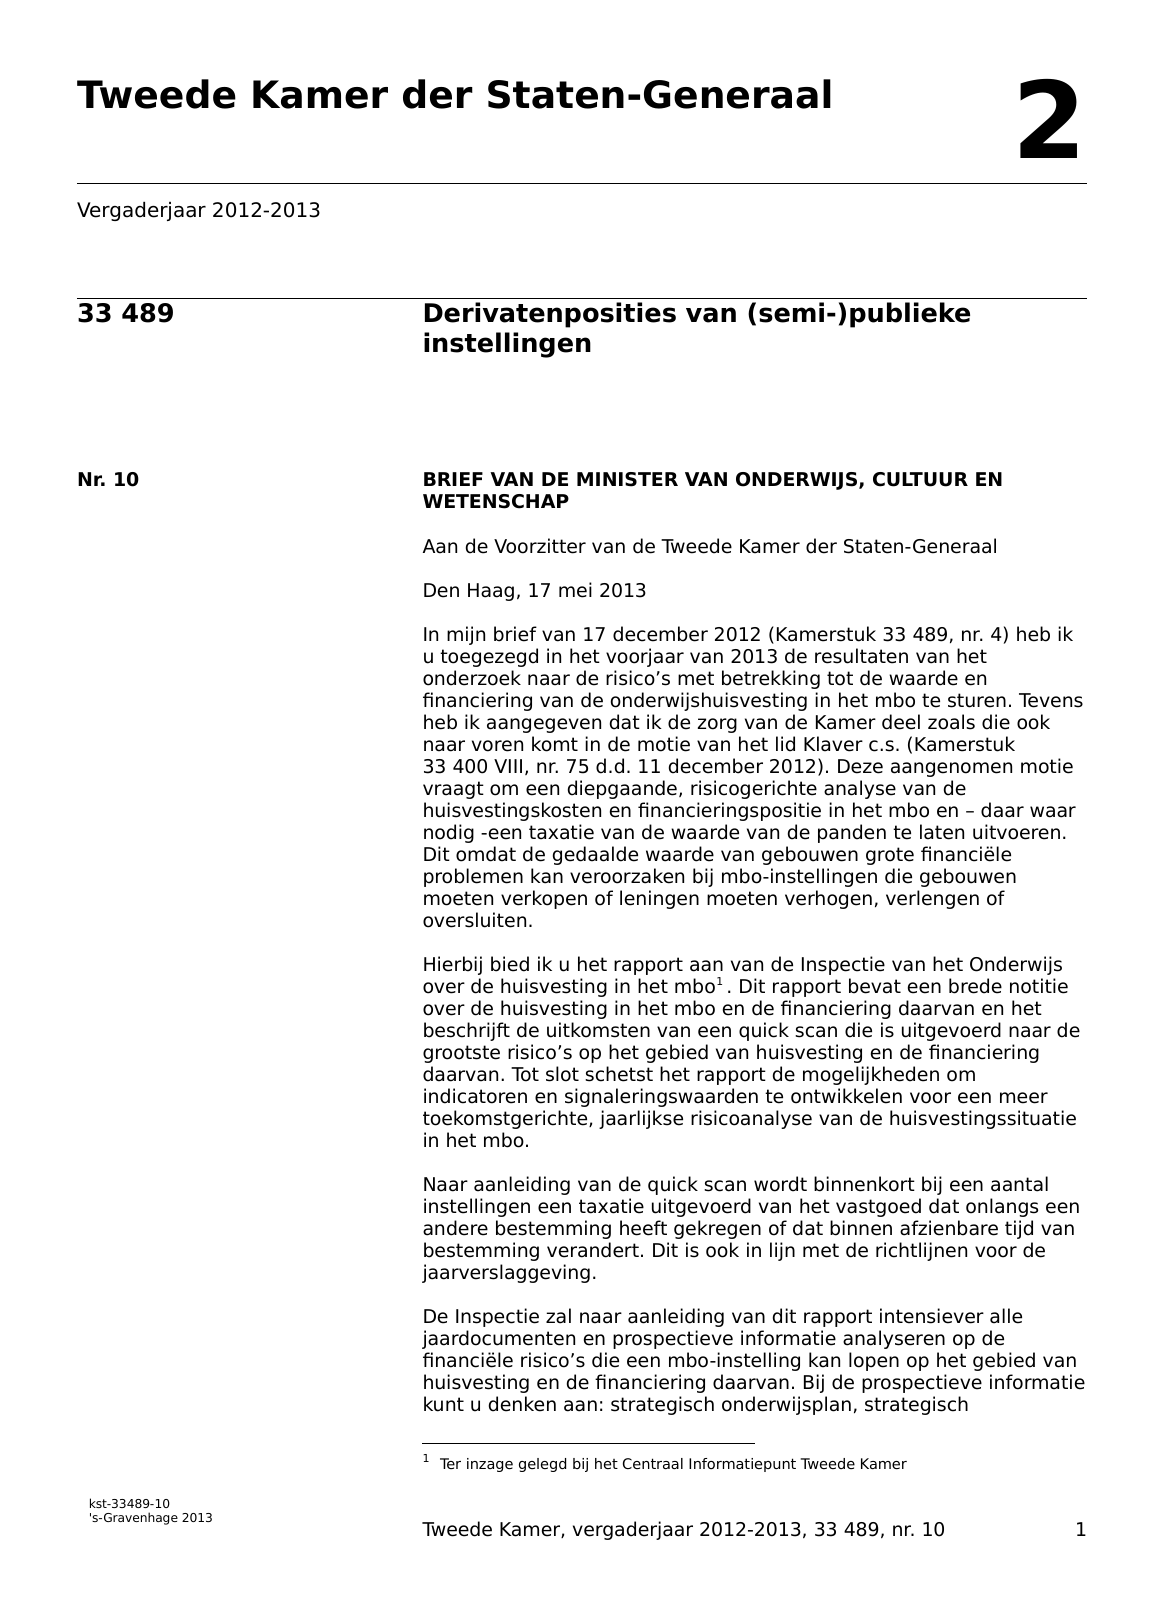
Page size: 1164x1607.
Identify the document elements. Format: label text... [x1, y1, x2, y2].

text Hierbij bied ik u het rapport aan van de Inspectie van het Onderwijs over de huisvesting in het mbo. Dit rapport bevat een brede notitie over de huisvesting in het mbo en de financiering daarvan en het beschrijft de uitkomsten van een quick scan die is uitgevoerd naar de grootste risico’s op het gebied van huisvesting en de financiering daarvan. Tot slot schetst het rapport de mogelijkheden om indicatoren en signaleringswaarden te ontwikkelen voor een meer toekomstgerichte, jaarlijkse risicoanalyse van de huisvestingssituatie in het mbo. [422, 954, 1087, 1152]
text Aan de Voorzitter van de Tweede Kamer der Staten-Generaal [422, 536, 1087, 557]
text Naar aanleiding van de quick scan wordt binnenkort bij een aantal instellingen een taxatie uitgevoerd van het vastgoed dat onlangs een andere bestemming heeft gekregen of dat binnen afzienbare tijd van bestemming verandert. Dit is ook in lijn met de richtlijnen voor de jaarverslaggeving. [422, 1174, 1087, 1284]
text De Inspectie zal naar aanleiding van dit rapport intensiever alle jaardocumenten en prospectieve informatie analyseren op de financiële risico’s die een mbo-instelling kan lopen op het gebied van huisvesting en de financiering daarvan. Bij de prospectieve informatie kunt u denken aan: strategisch onderwijsplan, strategisch [422, 1306, 1087, 1416]
table_header 2 [886, 59, 1087, 183]
text In mijn brief van 17 december 2012 (Kamerstuk 33 489, nr. 4) heb ik u toegezegd in het voorjaar van 2013 de resultaten van het onderzoek naar de risico’s met betrekking tot de waarde en financiering van de onderwijshuisvesting in het mbo te sturen. Tevens heb ik aangegeven dat ik de zorg van de Kamer deel zoals die ook naar voren komt in de motie van het lid Klaver c.s. (Kamerstuk 33 400 VIII, nr. 75 d.d. 11 december 2012). Deze aangenomen motie vraagt om een diepgaande, risicogerichte analyse van de huisvestingskosten en financieringspositie in het mbo en – daar waar nodig -een taxatie van de waarde van de panden te laten uitvoeren. Dit omdat de gedaalde waarde van gebouwen grote financiële problemen kan veroorzaken bij mbo-instellingen die gebouwen moeten verkopen of leningen moeten verhogen, verlengen of oversluiten. [422, 624, 1087, 932]
text 's-Gravenhage 2013 [88, 1511, 323, 1525]
subtitle 33 489 Derivatenposities van (semi-)publieke instellingen [77, 299, 1087, 358]
table_cell Vergaderjaar 2012-2013 [77, 184, 1087, 298]
text Ter inzage gelegd bij het Centraal Informatiepunt Tweede Kamer [422, 1452, 1087, 1474]
subtitle Nr. 10 BRIEF VAN DE MINISTER VAN ONDERWIJS, CULTUUR EN WETENSCHAP [77, 469, 1087, 513]
text kst-33489-10 [88, 1497, 323, 1511]
text Den Haag, 17 mei 2013 [422, 580, 1087, 602]
table_header Tweede Kamer der Staten-Generaal [77, 59, 886, 183]
